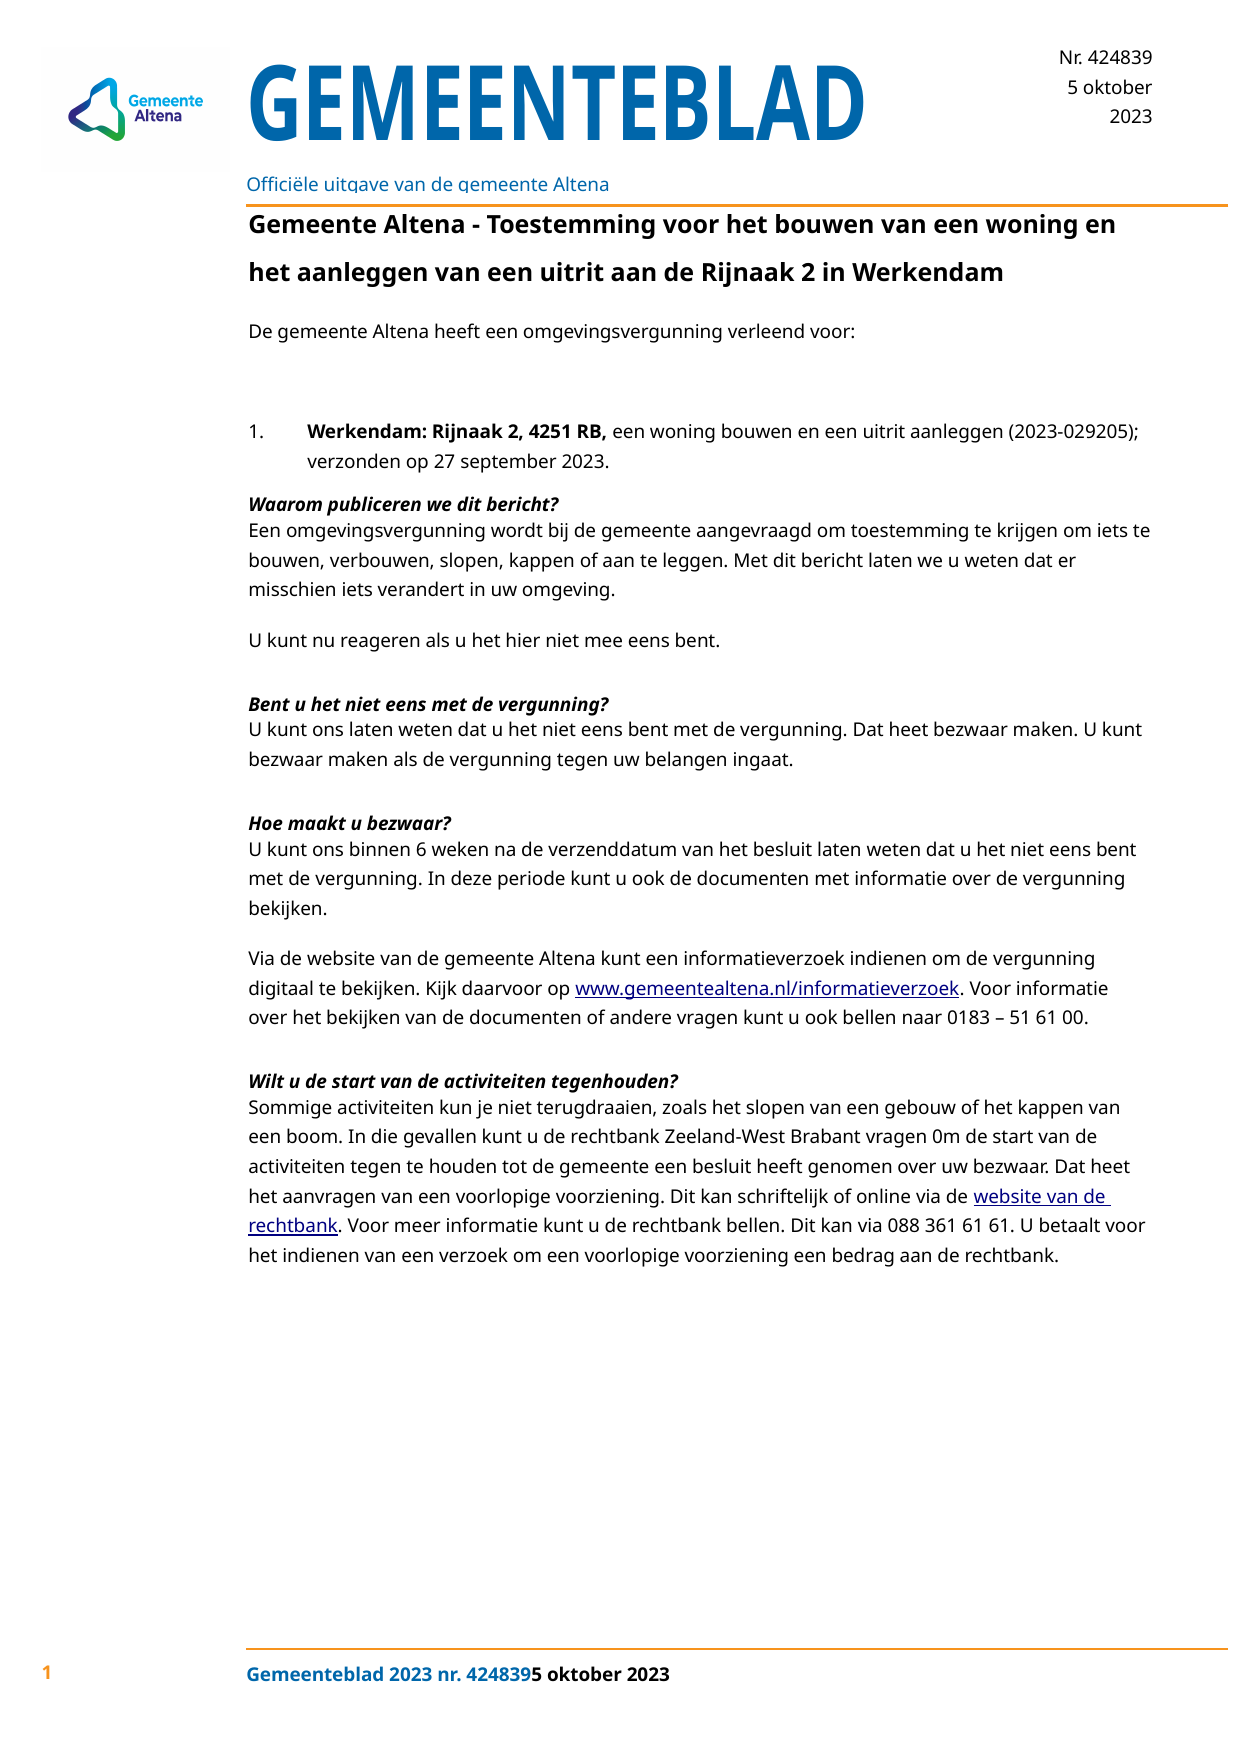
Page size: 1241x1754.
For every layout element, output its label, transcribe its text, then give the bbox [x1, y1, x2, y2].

text Waarom publiceren we dit bericht? [248, 491, 1152, 517]
text Bent u het niet eens met de vergunning? [248, 691, 1152, 716]
text De gemeente Altena heeft een omgevingsvergunning verleend voor: [248, 318, 1152, 344]
list Werkendam: Rijnaak 2, 4251 RB, een woning bouwen en een uitrit aanleggen (2023-029205); verzonden op 27 september 2023. [248, 419, 1152, 474]
text Via de website van de gemeente Altena kunt een informatieverzoek indienen om de vergunning digitaal te bekijken. Kijk daarvoor op www.gemeentealtena.nl/informatieverzoek. Voor informatie over het bekijken van de documenten of andere vragen kunt u ook bellen naar 0183 – 51 61 00. [248, 945, 1152, 1030]
text Wilt u de start van de activiteiten tegenhouden? [248, 1068, 1152, 1094]
text U kunt ons laten weten dat u het niet eens bent met de vergunning. Dat heet bezwaar maken. U kunt bezwaar maken als de vergunning tegen uw belangen ingaat. [248, 716, 1152, 772]
picture [41, 47, 231, 172]
text Hoe maakt u bezwaar? [248, 810, 1152, 836]
text U kunt nu reageren als u het hier niet mee eens bent. [248, 627, 1152, 652]
text Een omgevingsvergunning wordt bij de gemeente aangevraagd om toestemming te krijgen om iets te bouwen, verbouwen, slopen, kappen of aan te leggen. Met dit bericht laten we u weten dat er misschien iets verandert in uw omgeving. [248, 517, 1152, 602]
text Sommige activiteiten kun je niet terugdraaien, zoals het slopen van een gebouw of het kappen van een boom. In die gevallen kunt u de rechtbank Zeeland-West Brabant vragen 0m de start van de activiteiten tegen te houden tot de gemeente een besluit heeft genomen over uw bezwaar. Dat heet het aanvragen van een voorlopige voorziening. Dit kan schriftelijk of online via de website van de rechtbank. Voor meer informatie kunt u de rechtbank bellen. Dit kan via 088 361 61 61. U betaalt voor het indienen van een verzoek om een voorlopige voorziening een bedrag aan de rechtbank. [248, 1094, 1152, 1268]
text U kunt ons binnen 6 weken na de verzenddatum van het besluit laten weten dat u het niet eens bent met de vergunning. In deze periode kunt u ook de documenten met informatie over de vergunning bekijken. [248, 836, 1152, 921]
text Gemeente Altena - Toestemming voor het bouwen van een woning en het aanleggen van een uitrit aan de Rijnaak 2 in Werkendam [248, 207, 1152, 288]
